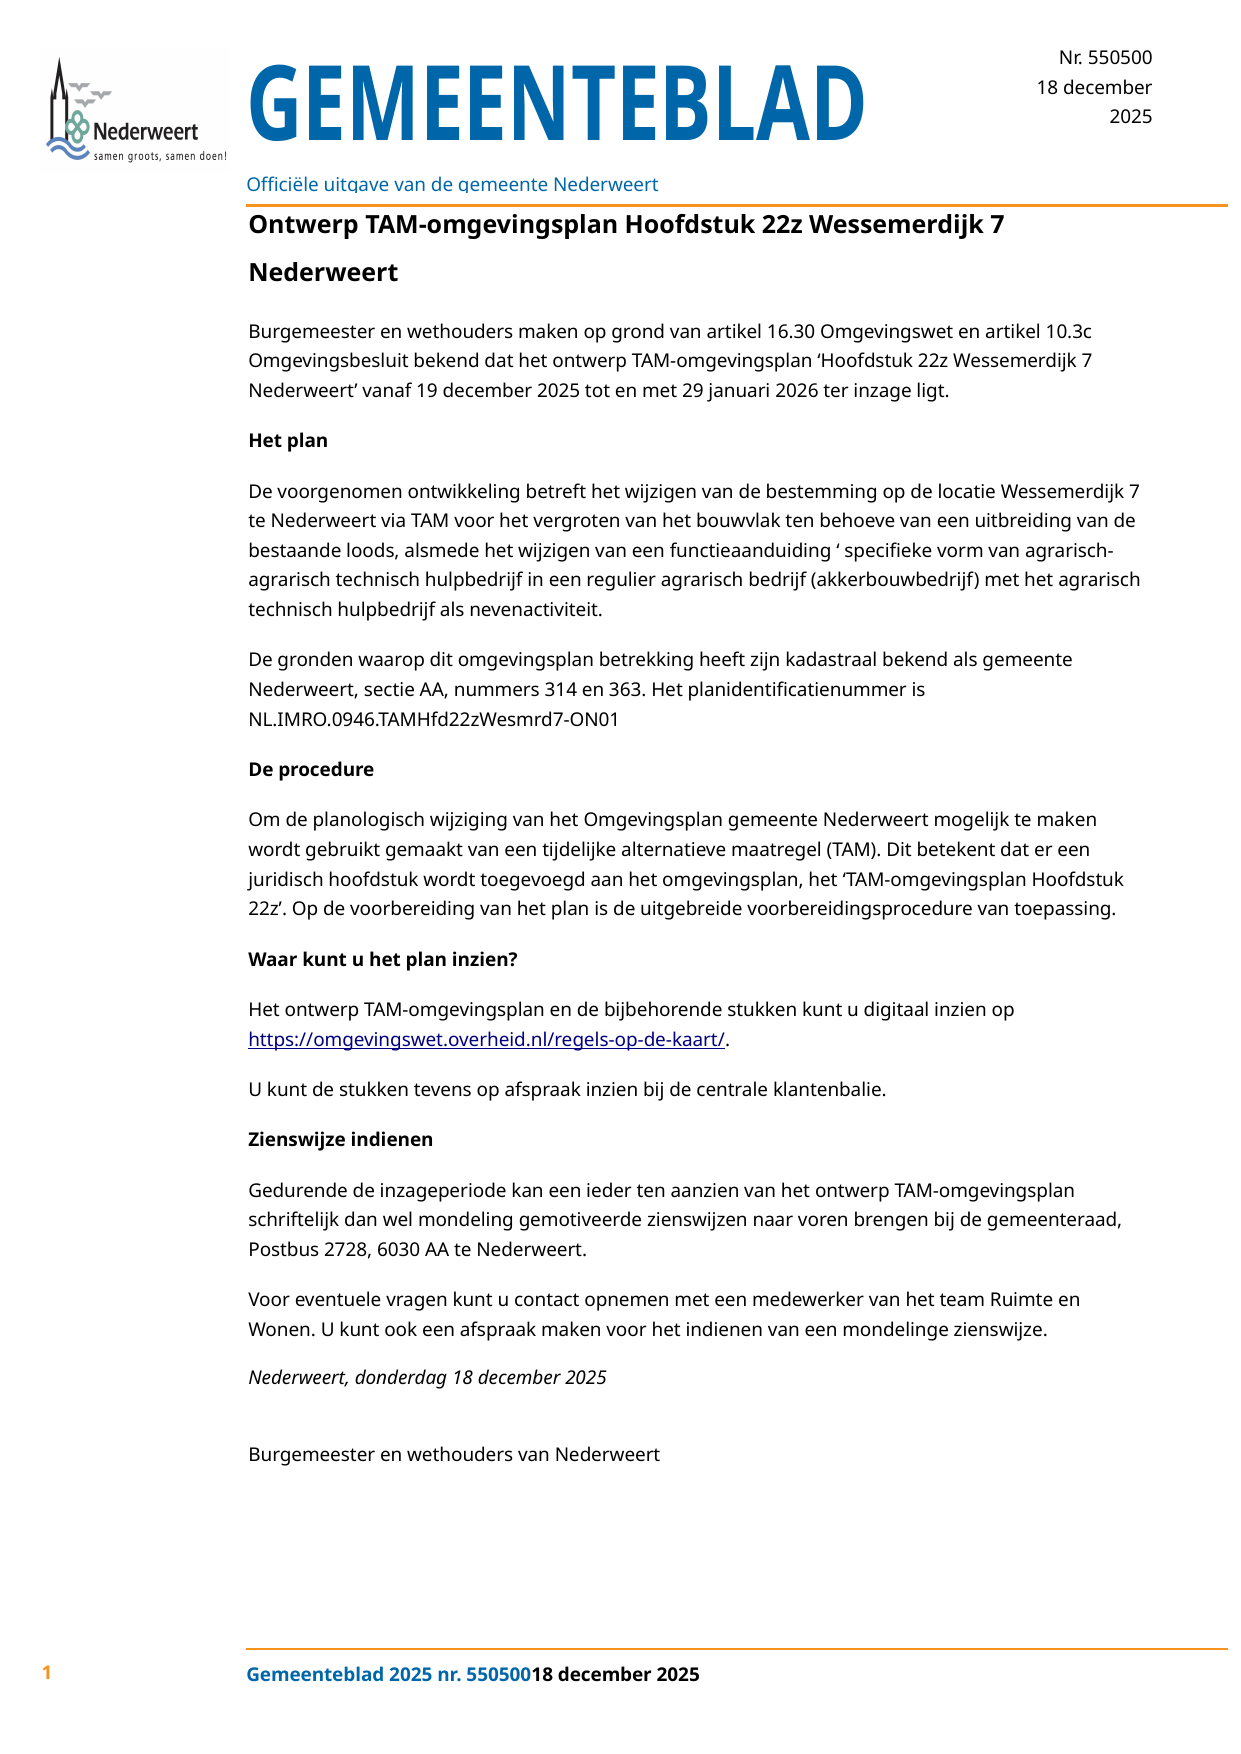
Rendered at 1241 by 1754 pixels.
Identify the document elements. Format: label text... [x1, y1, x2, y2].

text Het plan [248, 427, 1152, 453]
text U kunt de stukken tevens op afspraak inzien bij de centrale klantenbalie. [248, 1076, 1152, 1102]
text Voor eventuele vragen kunt u contact opnemen met een medewerker van het team Ruimte en Wonen. U kunt ook een afspraak maken voor het indienen van een mondelinge zienswijze. [248, 1287, 1152, 1342]
picture [41, 47, 231, 172]
text Ontwerp TAM-omgevingsplan Hoofdstuk 22z Wessemerdijk 7 Nederweert [248, 207, 1152, 288]
text De procedure [248, 756, 1152, 782]
text Gedurende de inzageperiode kan een ieder ten aanzien van het ontwerp TAM-omgevingsplan schriftelijk dan wel mondeling gemotiveerde zienswijzen naar voren brengen bij de gemeenteraad, Postbus 2728, 6030 AA te Nederweert. [248, 1177, 1152, 1262]
text Het ontwerp TAM-omgevingsplan en de bijbehorende stukken kunt u digitaal inzien op https://omgevingswet.overheid.nl/regels-op-de-kaart/. [248, 996, 1152, 1052]
text Zienswijze indienen [248, 1127, 1152, 1152]
text Burgemeester en wethouders van Nederweert [248, 1441, 1152, 1467]
text Nederweert, donderdag 18 december 2025 [248, 1364, 1152, 1390]
text Burgemeester en wethouders maken op grond van artikel 16.30 Omgevingswet en artikel 10.3c Omgevingsbesluit bekend dat het ontwerp TAM-omgevingsplan ‘Hoofdstuk 22z Wessemerdijk 7 Nederweert’ vanaf 19 december 2025 tot en met 29 januari 2026 ter inzage ligt. [248, 318, 1152, 403]
text De voorgenomen ontwikkeling betreft het wijzigen van de bestemming op de locatie Wessemerdijk 7 te Nederweert via TAM voor het vergroten van het bouwvlak ten behoeve van een uitbreiding van de bestaande loods, alsmede het wijzigen van een functieaanduiding ‘ specifieke vorm van agrarisch-agrarisch technisch hulpbedrijf in een regulier agrarisch bedrijf (akkerbouwbedrijf) met het agrarisch technisch hulpbedrijf als nevenactiviteit. [248, 478, 1152, 622]
text Waar kunt u het plan inzien? [248, 946, 1152, 972]
text De gronden waarop dit omgevingsplan betrekking heeft zijn kadastraal bekend als gemeente Nederweert, sectie AA, nummers 314 en 363. Het planidentificatienummer is NL.IMRO.0946.TAMHfd22zWesmrd7-ON01 [248, 647, 1152, 732]
text Om de planologisch wijziging van het Omgevingsplan gemeente Nederweert mogelijk te maken wordt gebruikt gemaakt van een tijdelijke alternatieve maatregel (TAM). Dit betekent dat er een juridisch hoofdstuk wordt toegevoegd aan het omgevingsplan, het ‘TAM-omgevingsplan Hoofdstuk 22z’. Op de voorbereiding van het plan is de uitgebreide voorbereidingsprocedure van toepassing. [248, 807, 1152, 921]
